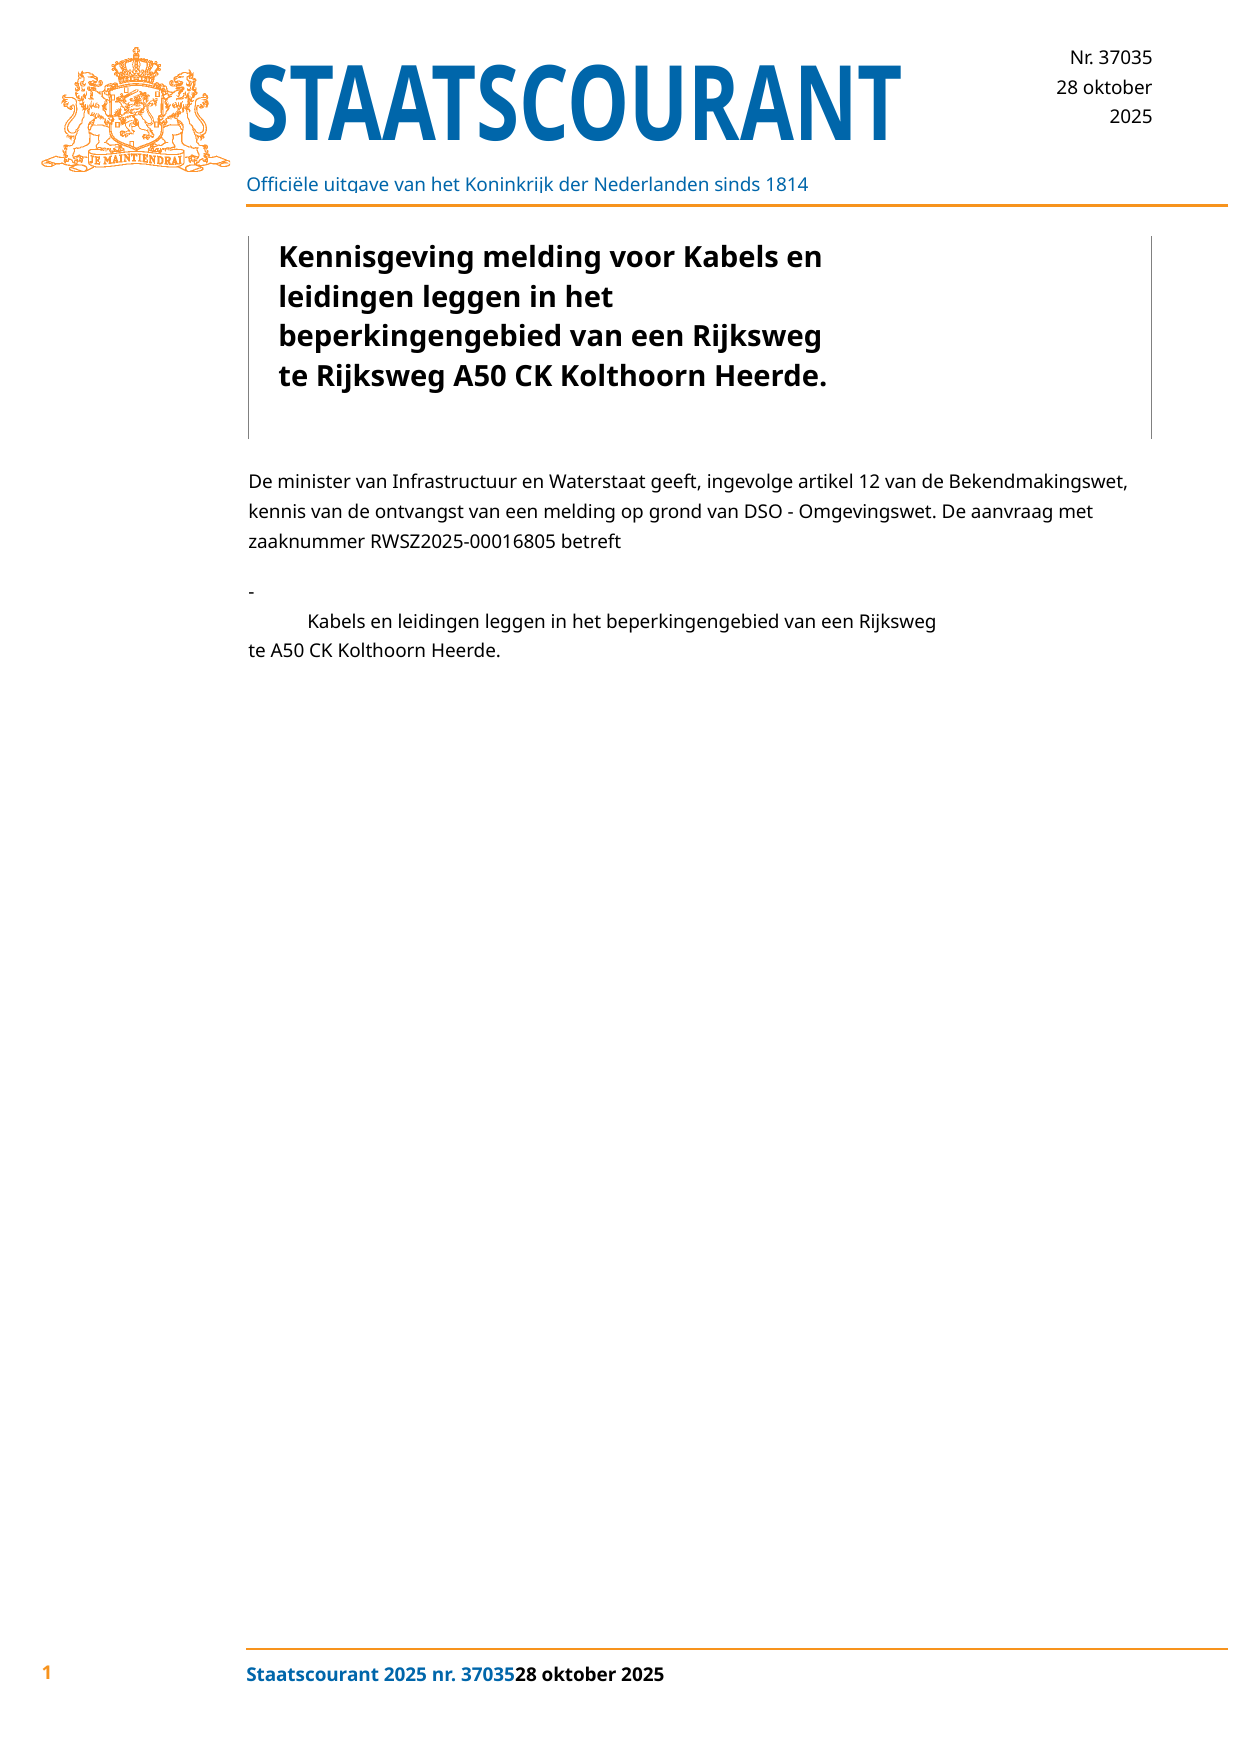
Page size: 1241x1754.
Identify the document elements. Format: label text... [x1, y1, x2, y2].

picture [912, 236, 1090, 414]
text De minister van Infrastructuur en Waterstaat geeft, ingevolge artikel 12 van de Bekendmakingswet, kennis van de ontvangst van een melding op grond van DSO - Omgevingswet. De aanvraag met zaaknummer RWSZ2025-00016805 betreft [248, 469, 1152, 553]
table_header [850, 236, 912, 413]
picture [41, 47, 231, 172]
table_header Kennisgeving melding voor Kabels en leidingen leggen in het beperkingengebied van een Rijksweg te Rijksweg A50 CK Kolthoorn Heerde. [249, 236, 850, 439]
table_header [1090, 236, 1151, 413]
list Kabels en leidingen leggen in het beperkingengebied van een Rijksweg [248, 608, 1152, 633]
table_header [850, 414, 1151, 439]
text te A50 CK Kolthoorn Heerde. [248, 637, 1152, 663]
